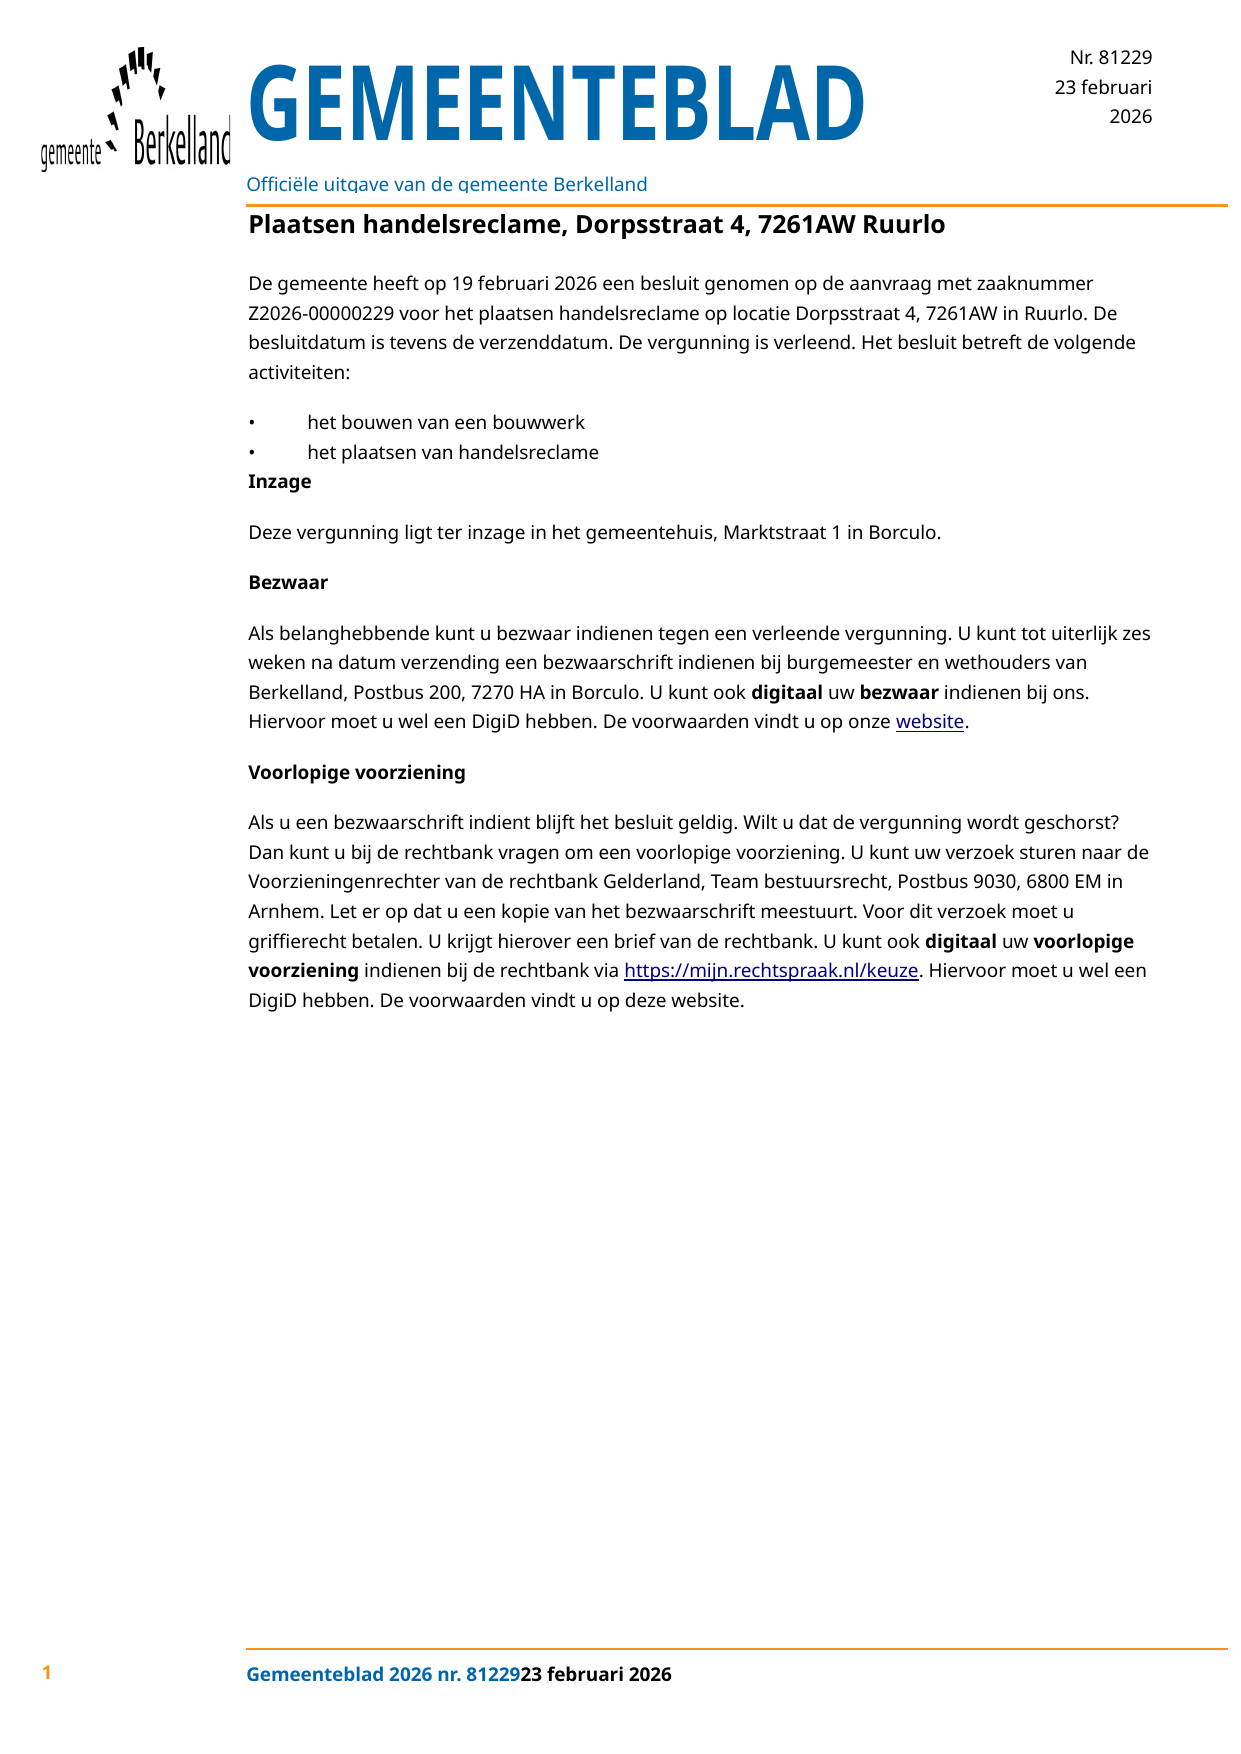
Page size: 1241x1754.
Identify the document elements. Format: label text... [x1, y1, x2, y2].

list het bouwen van een bouwwerk [248, 409, 1152, 435]
text Als belanghebbende kunt u bezwaar indienen tegen een verleende vergunning. U kunt tot uiterlijk zes weken na datum verzending een bezwaarschrift indienen bij burgemeester en wethouders van Berkelland, Postbus 200, 7270 HA in Borculo. U kunt ook digitaal uw bezwaar indienen bij ons. Hiervoor moet u wel een DigiD hebben. De voorwaarden vindt u op onze website. [248, 620, 1152, 734]
text Als u een bezwaarschrift indient blijft het besluit geldig. Wilt u dat de vergunning wordt geschorst? Dan kunt u bij de rechtbank vragen om een voorlopige voorziening. U kunt uw verzoek sturen naar de Voorzieningenrechter van de rechtbank Gelderland, Team bestuursrecht, Postbus 9030, 6800 EM in Arnhem. Let er op dat u een kopie van het bezwaarschrift meestuurt. Voor dit verzoek moet u griffierecht betalen. U krijgt hierover een brief van de rechtbank. U kunt ook digitaal uw voorlopige voorziening indienen bij de rechtbank via https://mijn.rechtspraak.nl/keuze. Hiervoor moet u wel een DigiD hebben. De voorwaarden vindt u op deze website. [248, 809, 1152, 1013]
text Plaatsen handelsreclame, Dorpsstraat 4, 7261AW Ruurlo [248, 207, 1152, 241]
text Deze vergunning ligt ter inzage in het gemeentehuis, Marktstraat 1 in Borculo. [248, 519, 1152, 545]
text Inzage [248, 469, 1152, 494]
text De gemeente heeft op 19 februari 2026 een besluit genomen op de aanvraag met zaaknummer Z2026-00000229 voor het plaatsen handelsreclame op locatie Dorpsstraat 4, 7261AW in Ruurlo. De besluitdatum is tevens de verzenddatum. De vergunning is verleend. Het besluit betreft de volgende activiteiten: [248, 270, 1152, 385]
list het plaatsen van handelsreclame [248, 439, 1152, 465]
picture [41, 47, 231, 172]
text Bezwaar [248, 569, 1152, 595]
text Voorlopige voorziening [248, 759, 1152, 785]
